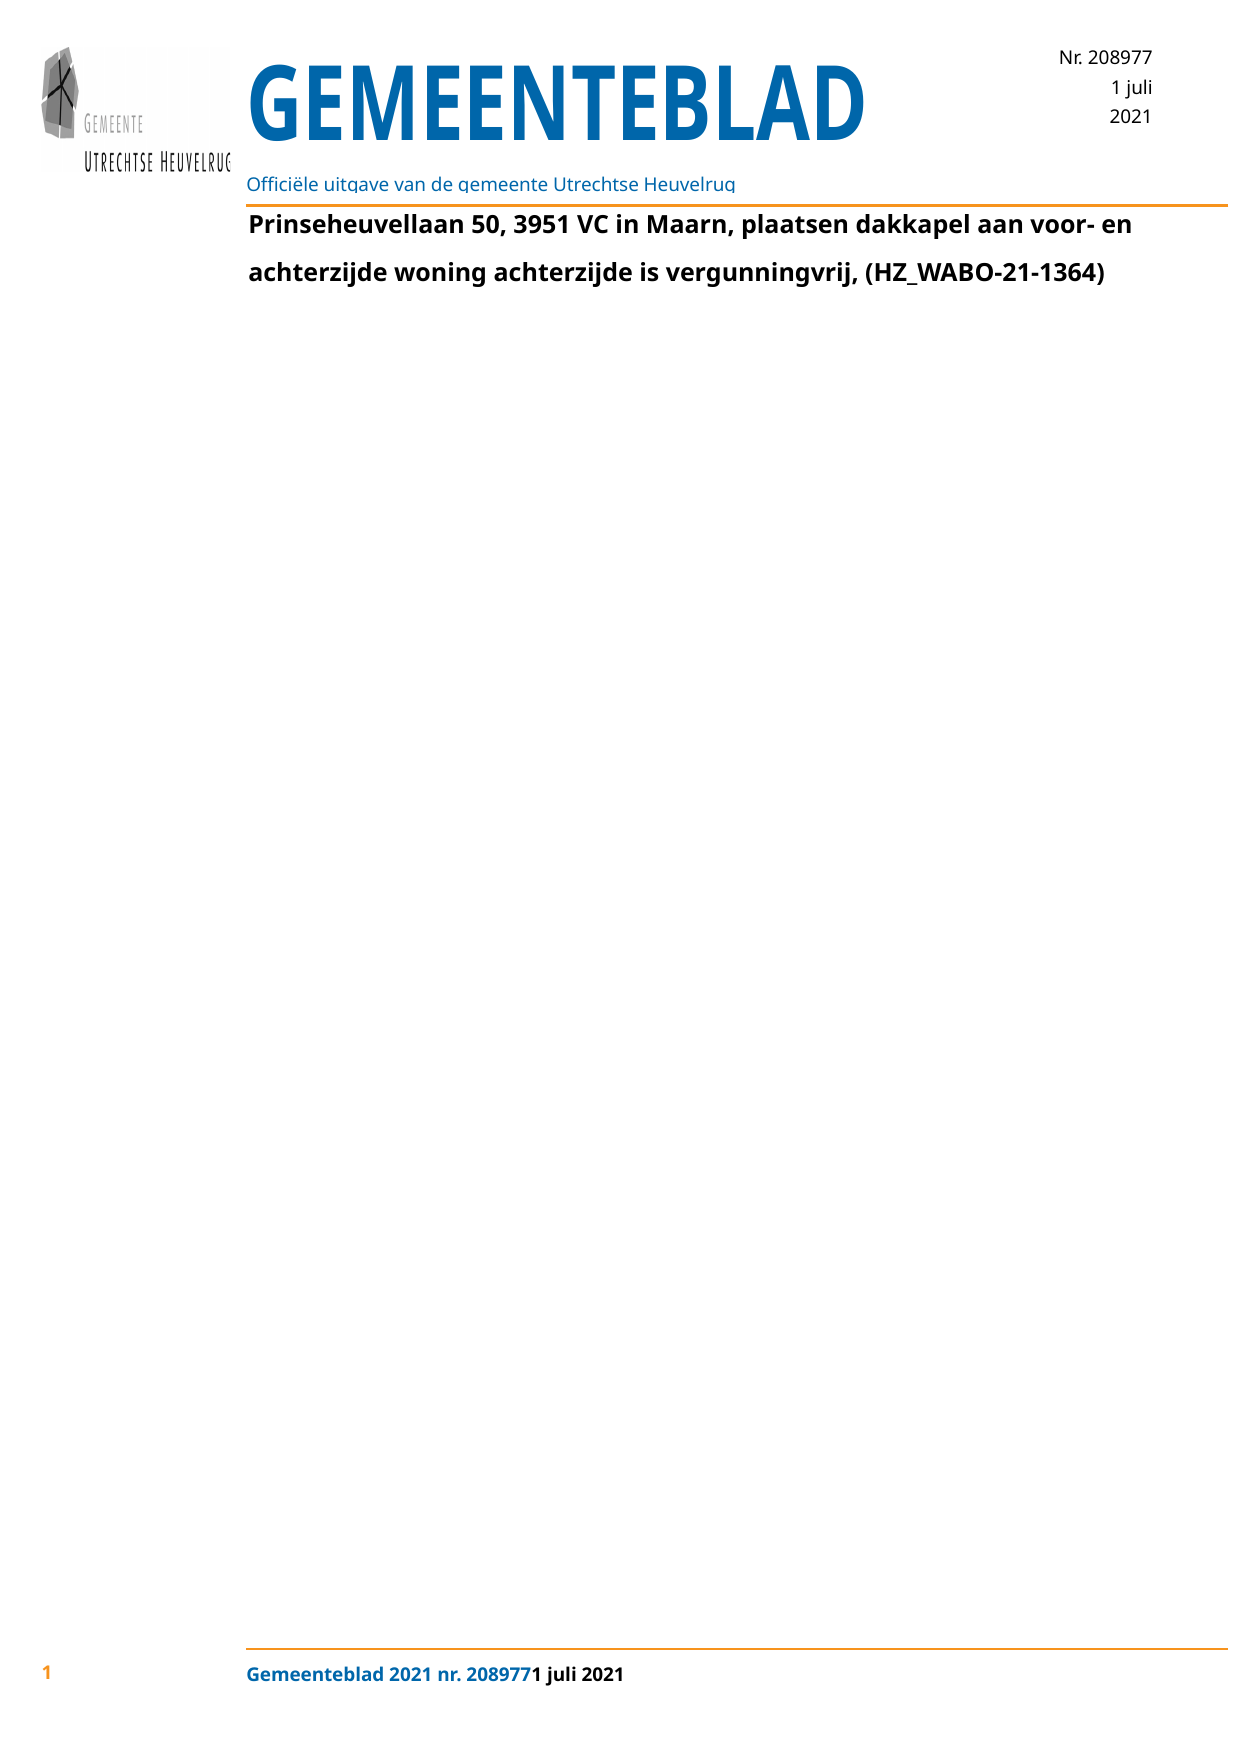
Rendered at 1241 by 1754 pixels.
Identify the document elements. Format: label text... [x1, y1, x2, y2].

text Prinseheuvellaan 50, 3951 VC in Maarn, plaatsen dakkapel aan voor- en achterzijde woning achterzijde is vergunningvrij, (HZ_WABO-21-1364) [248, 207, 1152, 288]
picture [41, 47, 231, 172]
